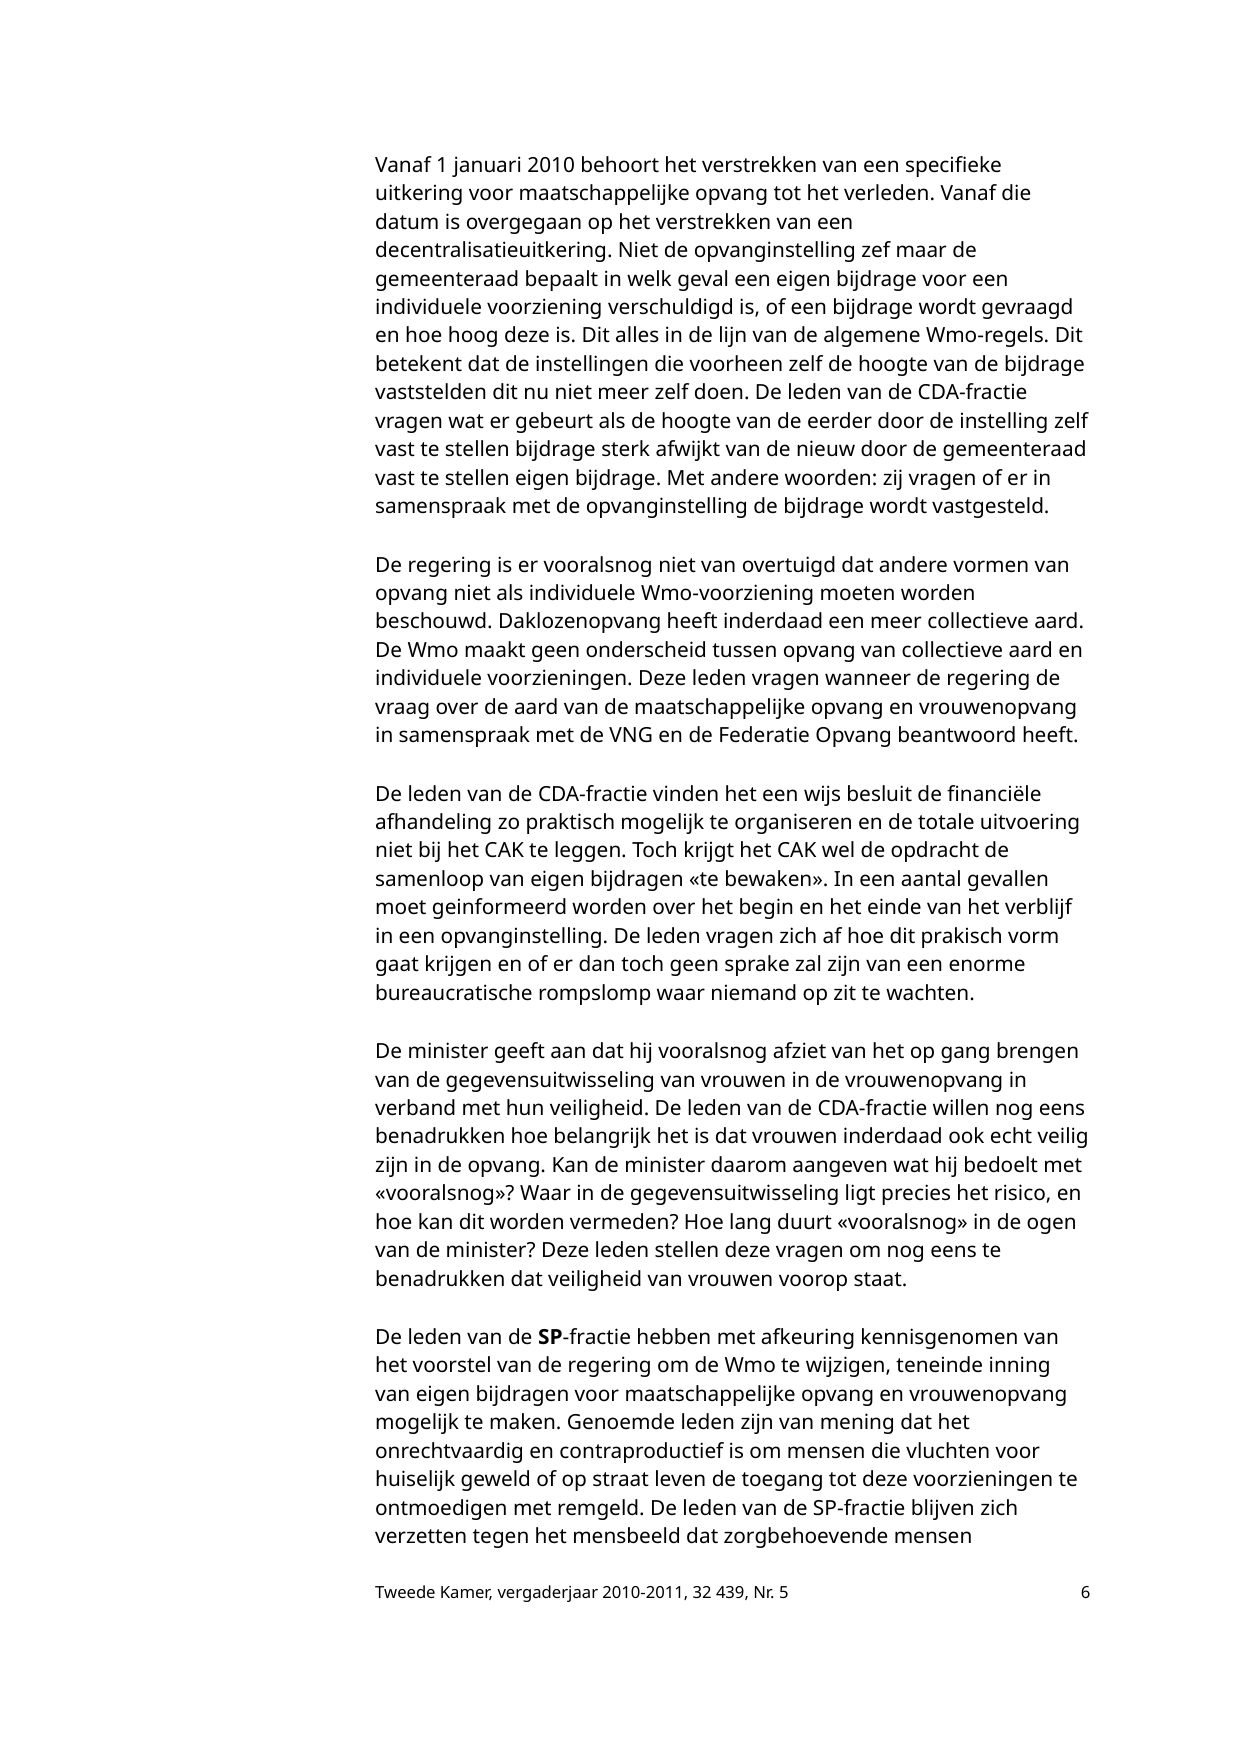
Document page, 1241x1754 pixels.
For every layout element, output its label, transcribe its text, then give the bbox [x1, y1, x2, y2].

text De regering is er vooralsnog niet van overtuigd dat andere vormen van opvang niet als individuele Wmo-voorziening moeten worden beschouwd. Daklozenopvang heeft inderdaad een meer collectieve aard. De Wmo maakt geen onderscheid tussen opvang van collectieve aard en individuele voorzieningen. Deze leden vragen wanneer de regering de vraag over de aard van de maatschappelijke opvang en vrouwenopvang in samenspraak met de VNG en de Federatie Opvang beantwoord heeft. [375, 550, 1090, 749]
text De minister geeft aan dat hij vooralsnog afziet van het op gang brengen van de gegevensuitwisseling van vrouwen in de vrouwenopvang in verband met hun veiligheid. De leden van de CDA-fractie willen nog eens benadrukken hoe belangrijk het is dat vrouwen inderdaad ook echt veilig zijn in de opvang. Kan de minister daarom aangeven wat hij bedoelt met «vooralsnog»? Waar in de gegevensuitwisseling ligt precies het risico, en hoe kan dit worden vermeden? Hoe lang duurt «vooralsnog» in de ogen van de minister? Deze leden stellen deze vragen om nog eens te benadrukken dat veiligheid van vrouwen voorop staat. [375, 1036, 1090, 1292]
text De leden van de SP-fractie hebben met afkeuring kennisgenomen van het voorstel van de regering om de Wmo te wijzigen, teneinde inning van eigen bijdragen voor maatschappelijke opvang en vrouwenopvang mogelijk te maken. Genoemde leden zijn van mening dat het onrechtvaardig en contraproductief is om mensen die vluchten voor huiselijk geweld of op straat leven de toegang tot deze voorzieningen te ontmoedigen met remgeld. De leden van de SP-fractie blijven zich verzetten tegen het mensbeeld dat zorgbehoevende mensen [375, 1322, 1090, 1550]
text De leden van de CDA-fractie vinden het een wijs besluit de financiële afhandeling zo praktisch mogelijk te organiseren en de totale uitvoering niet bij het CAK te leggen. Toch krijgt het CAK wel de opdracht de samenloop van eigen bijdragen «te bewaken». In een aantal gevallen moet geinformeerd worden over het begin en het einde van het verblijf in een opvanginstelling. De leden vragen zich af hoe dit prakisch vorm gaat krijgen en of er dan toch geen sprake zal zijn van een enorme bureaucratische rompslomp waar niemand op zit te wachten. [375, 779, 1090, 1006]
text Vanaf 1 januari 2010 behoort het verstrekken van een specifieke uitkering voor maatschappelijke opvang tot het verleden. Vanaf die datum is overgegaan op het verstrekken van een decentralisatieuitkering. Niet de opvanginstelling zef maar de gemeenteraad bepaalt in welk geval een eigen bijdrage voor een individuele voorziening verschuldigd is, of een bijdrage wordt gevraagd en hoe hoog deze is. Dit alles in de lijn van de algemene Wmo-regels. Dit betekent dat de instellingen die voorheen zelf de hoogte van de bijdrage vaststelden dit nu niet meer zelf doen. De leden van de CDA-fractie vragen wat er gebeurt als de hoogte van de eerder door de instelling zelf vast te stellen bijdrage sterk afwijkt van de nieuw door de gemeenteraad vast te stellen eigen bijdrage. Met andere woorden: zij vragen of er in samenspraak met de opvanginstelling de bijdrage wordt vastgesteld. [375, 150, 1090, 520]
